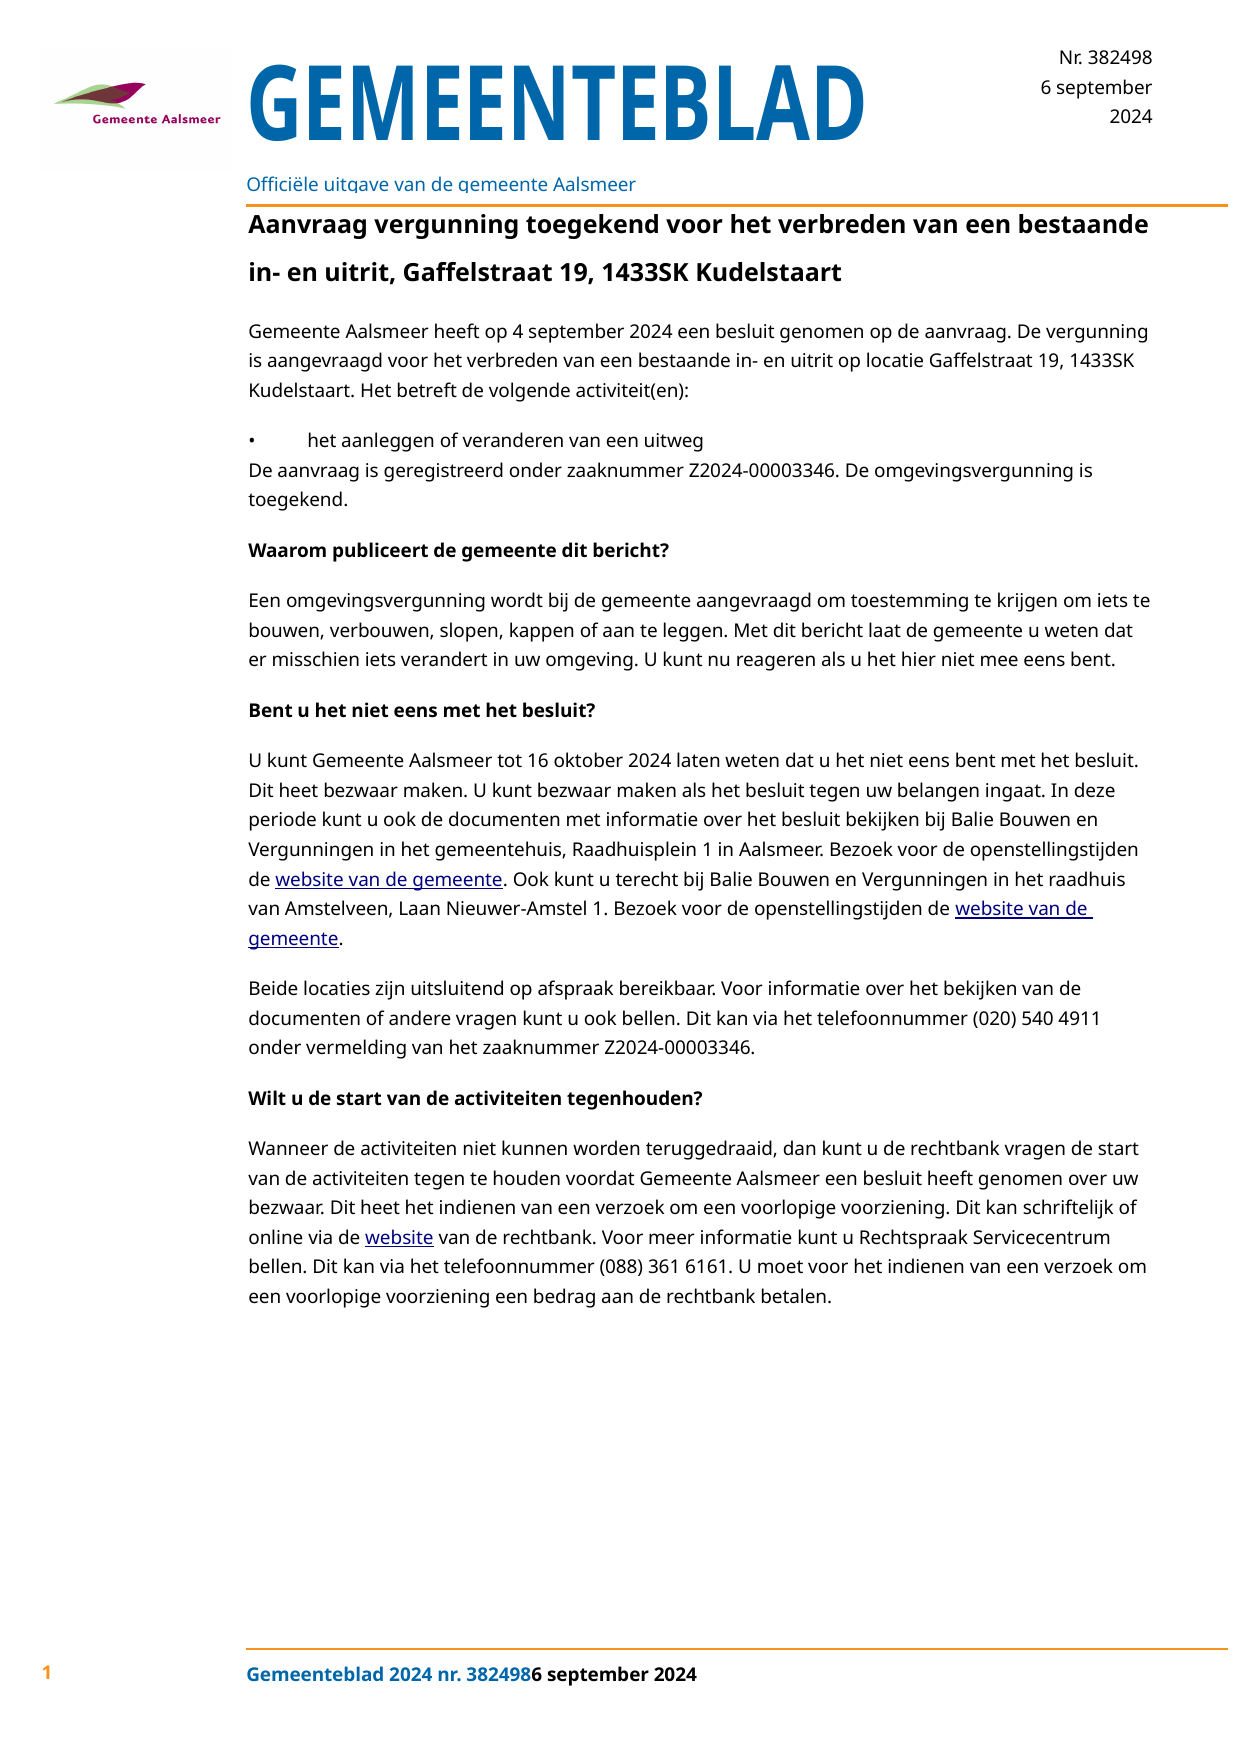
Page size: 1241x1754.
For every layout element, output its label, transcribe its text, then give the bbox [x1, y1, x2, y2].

text Een omgevingsvergunning wordt bij de gemeente aangevraagd om toestemming te krijgen om iets te bouwen, verbouwen, slopen, kappen of aan te leggen. Met dit bericht laat de gemeente u weten dat er misschien iets verandert in uw omgeving. U kunt nu reageren als u het hier niet mee eens bent. [248, 587, 1152, 672]
text Waarom publiceert de gemeente dit bericht? [248, 537, 1152, 563]
text Aanvraag vergunning toegekend voor het verbreden van een bestaande in- en uitrit, Gaffelstraat 19, 1433SK Kudelstaart [248, 207, 1152, 288]
text Beide locaties zijn uitsluitend op afspraak bereikbaar. Voor informatie over het bekijken van de documenten of andere vragen kunt u ook bellen. Dit kan via het telefoonnummer (020) 540 4911 onder vermelding van het zaaknummer Z2024-00003346. [248, 975, 1152, 1060]
text Wanneer de activiteiten niet kunnen worden teruggedraaid, dan kunt u de rechtbank vragen de start van de activiteiten tegen te houden voordat Gemeente Aalsmeer een besluit heeft genomen over uw bezwaar. Dit heet het indienen van een verzoek om een voorlopige voorziening. Dit kan schriftelijk of online via de website van de rechtbank. Voor meer informatie kunt u Rechtspraak Servicecentrum bellen. Dit kan via het telefoonnummer (088) 361 6161. U moet voor het indienen van een verzoek om een voorlopige voorziening een bedrag aan de rechtbank betalen. [248, 1135, 1152, 1309]
text U kunt Gemeente Aalsmeer tot 16 oktober 2024 laten weten dat u het niet eens bent met het besluit. Dit heet bezwaar maken. U kunt bezwaar maken als het besluit tegen uw belangen ingaat. In deze periode kunt u ook de documenten met informatie over het besluit bekijken bij Balie Bouwen en Vergunningen in het gemeentehuis, Raadhuisplein 1 in Aalsmeer. Bezoek voor de openstellingstijden de website van de gemeente. Ook kunt u terecht bij Balie Bouwen en Vergunningen in het raadhuis van Amstelveen, Laan Nieuwer-Amstel 1. Bezoek voor de openstellingstijden de website van de gemeente. [248, 747, 1152, 951]
list het aanleggen of veranderen van een uitweg [248, 427, 1152, 453]
picture [41, 47, 231, 172]
text Bent u het niet eens met het besluit? [248, 697, 1152, 723]
text De aanvraag is geregistreerd onder zaaknummer Z2024-00003346. De omgevingsvergunning is toegekend. [248, 457, 1152, 512]
text Wilt u de start van de activiteiten tegenhouden? [248, 1085, 1152, 1111]
text Gemeente Aalsmeer heeft op 4 september 2024 een besluit genomen op de aanvraag. De vergunning is aangevraagd voor het verbreden van een bestaande in- en uitrit op locatie Gaffelstraat 19, 1433SK Kudelstaart. Het betreft de volgende activiteit(en): [248, 318, 1152, 403]
